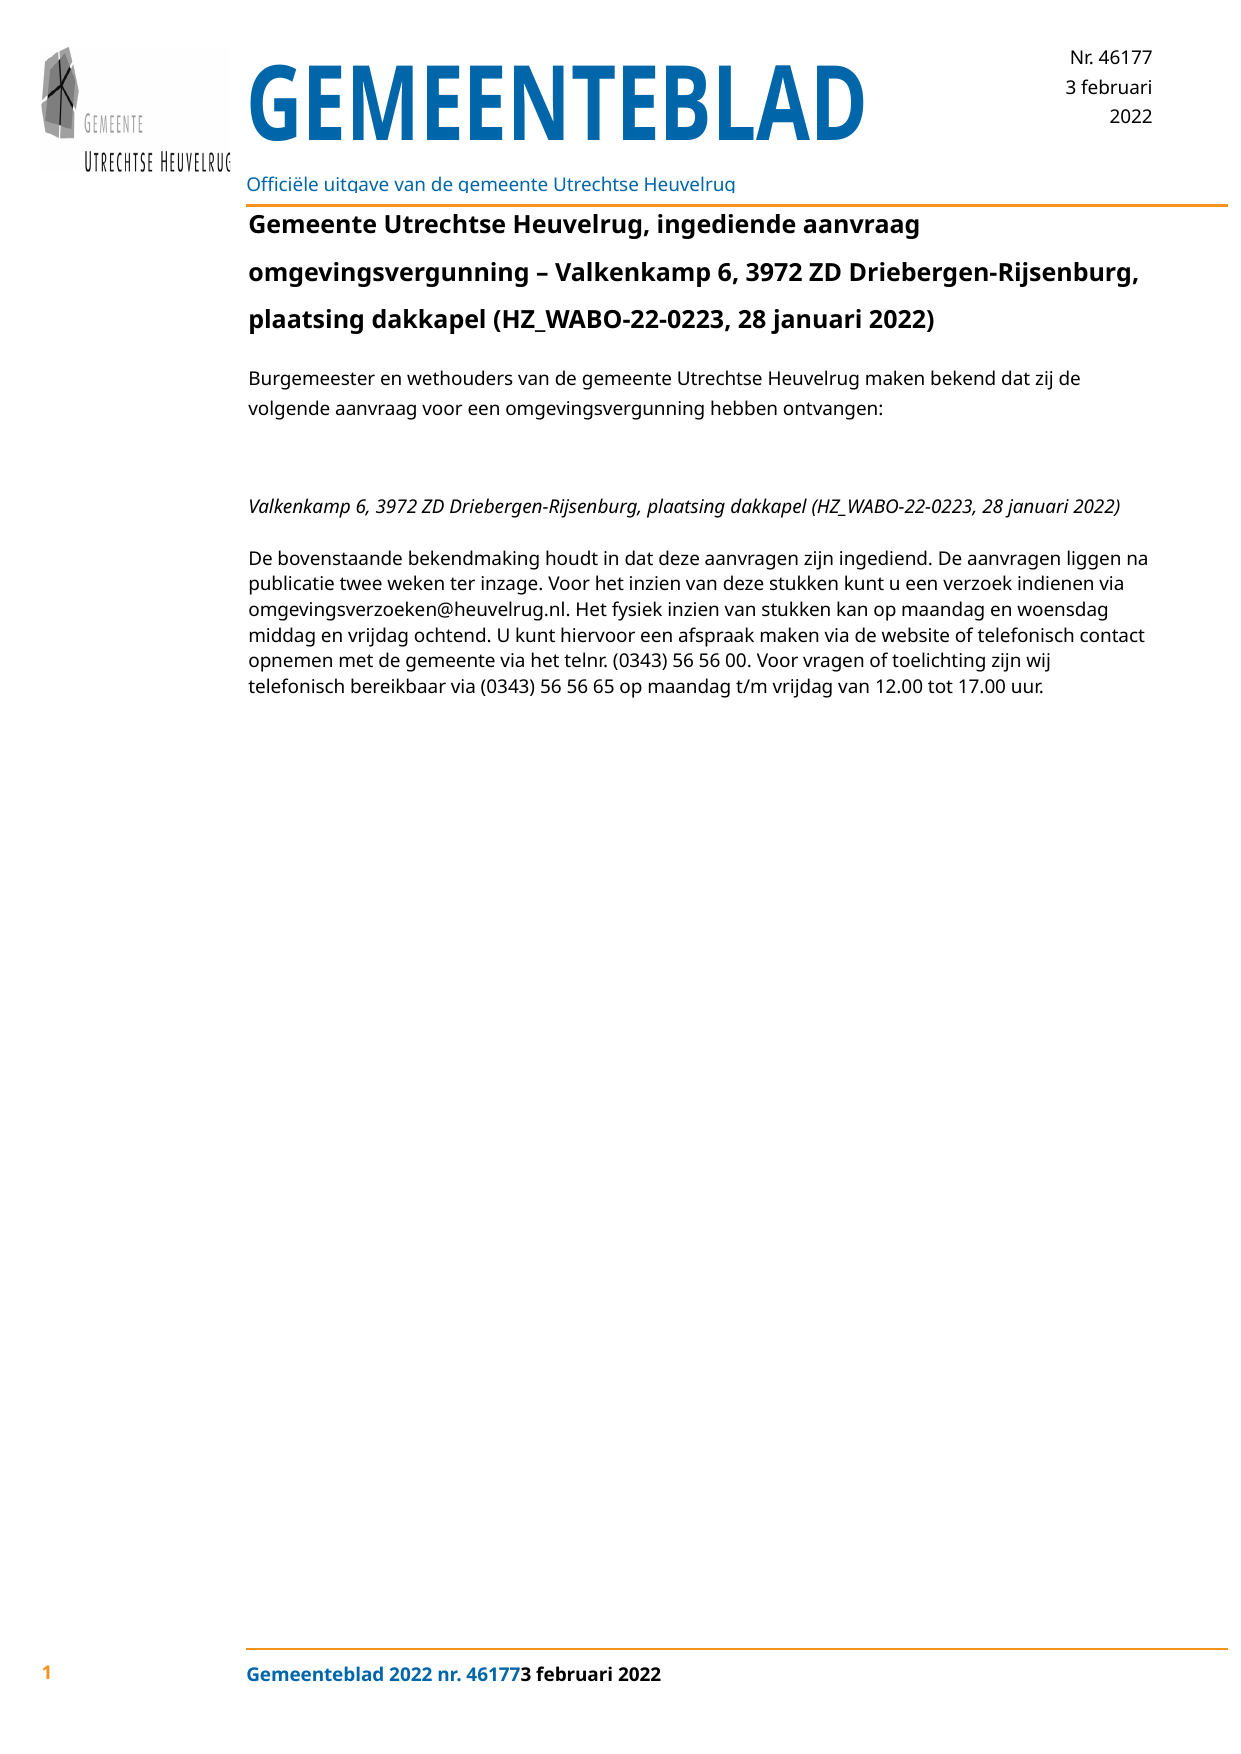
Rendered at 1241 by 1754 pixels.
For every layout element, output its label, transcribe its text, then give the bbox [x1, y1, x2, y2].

text Burgemeester en wethouders van de gemeente Utrechtse Heuvelrug maken bekend dat zij de volgende aanvraag voor een omgevingsvergunning hebben ontvangen: [248, 366, 1152, 421]
text Valkenkamp 6, 3972 ZD Driebergen-Rijsenburg, plaatsing dakkapel (HZ_WABO-22-0223, 28 januari 2022) [248, 493, 1152, 519]
picture [41, 47, 231, 172]
text De bovenstaande bekendmaking houdt in dat deze aanvragen zijn ingediend. De aanvragen liggen na publicatie twee weken ter inzage. Voor het inzien van deze stukken kunt u een verzoek indienen via omgevingsverzoeken@heuvelrug.nl. Het fysiek inzien van stukken kan op maandag en woensdag middag en vrijdag ochtend. U kunt hiervoor een afspraak maken via de website of telefonisch contact opnemen met de gemeente via het telnr. (0343) 56 56 00. Voor vragen of toelichting zijn wij telefonisch bereikbaar via (0343) 56 56 65 op maandag t/m vrijdag van 12.00 tot 17.00 uur. [248, 545, 1152, 699]
text Gemeente Utrechtse Heuvelrug, ingediende aanvraag omgevingsvergunning – Valkenkamp 6, 3972 ZD Driebergen-Rijsenburg, plaatsing dakkapel (HZ_WABO-22-0223, 28 januari 2022) [248, 207, 1152, 336]
